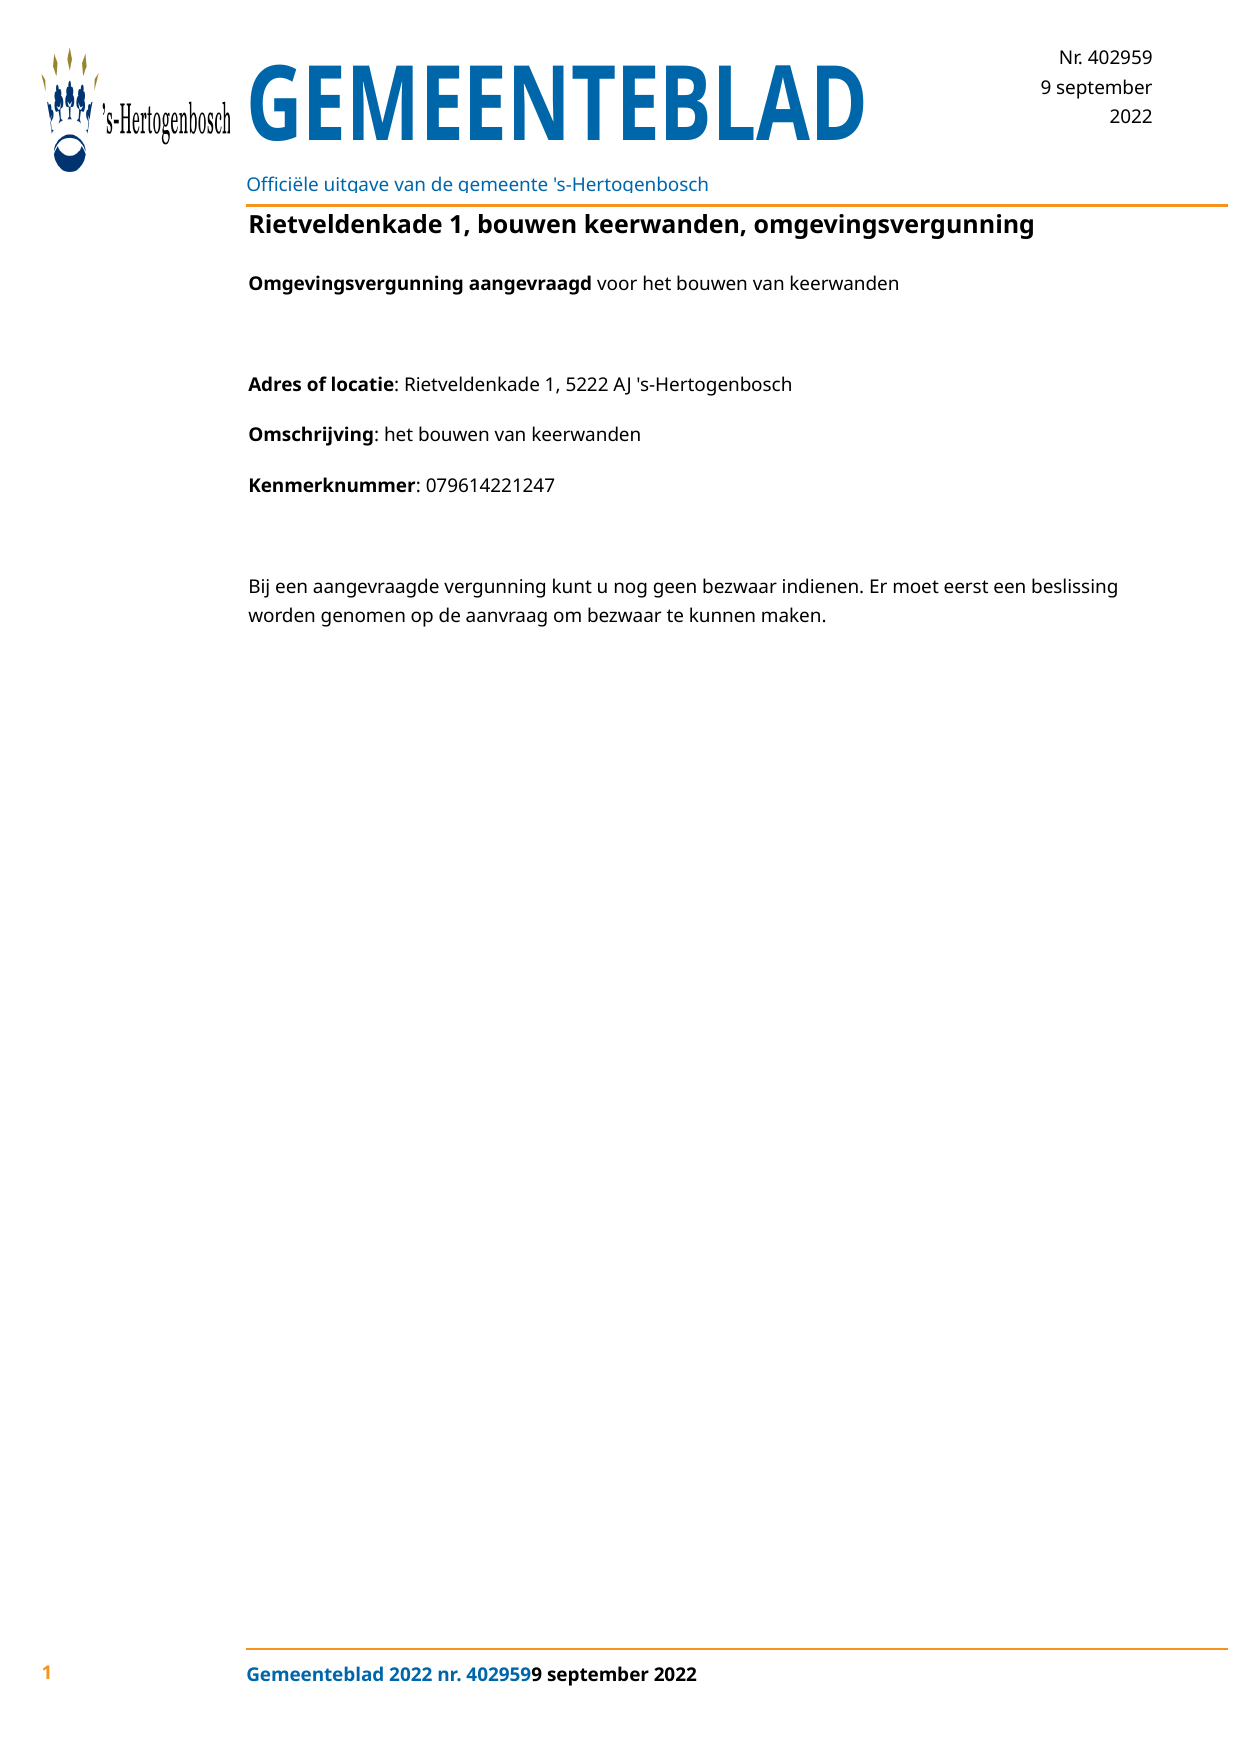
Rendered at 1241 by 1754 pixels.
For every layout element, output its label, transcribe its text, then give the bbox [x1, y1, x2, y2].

text Omschrijving: het bouwen van keerwanden [248, 422, 1152, 447]
text Rietveldenkade 1, bouwen keerwanden, omgevingsvergunning [248, 207, 1152, 241]
text Bij een aangevraagde vergunning kunt u nog geen bezwaar indienen. Er moet eerst een beslissing worden genomen op de aanvraag om bezwaar te kunnen maken. [248, 573, 1152, 628]
text Adres of locatie: Rietveldenkade 1, 5222 AJ 's-Hertogenbosch [248, 371, 1152, 397]
picture [41, 47, 231, 172]
text Kenmerknummer: 079614221247 [248, 472, 1152, 498]
text Omgevingsvergunning aangevraagd voor het bouwen van keerwanden [248, 270, 1152, 296]
